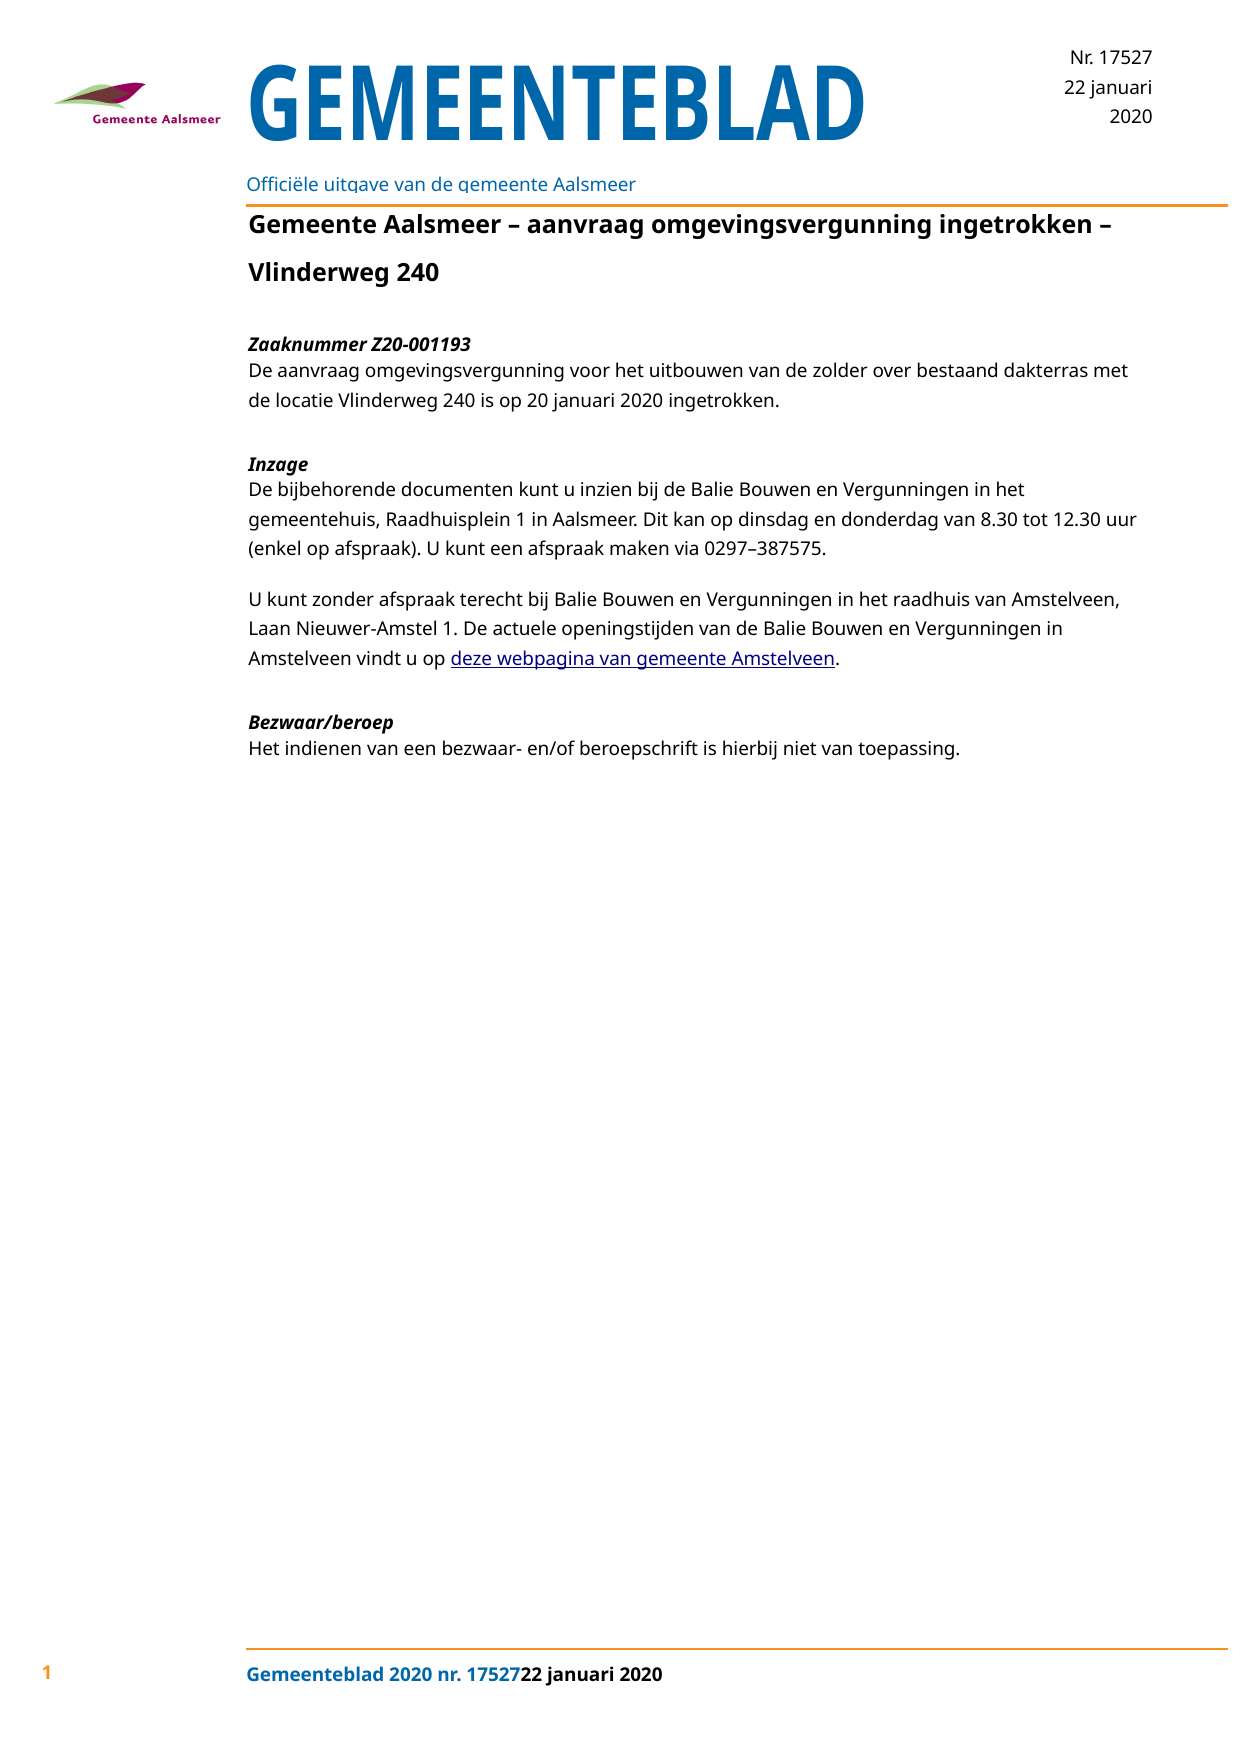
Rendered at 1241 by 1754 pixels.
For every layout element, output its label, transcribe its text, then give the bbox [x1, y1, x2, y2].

text Gemeente Aalsmeer – aanvraag omgevingsvergunning ingetrokken – Vlinderweg 240 [248, 207, 1152, 288]
text Het indienen van een bezwaar- en/of beroepschrift is hierbij niet van toepassing. [248, 735, 1152, 761]
picture [41, 47, 231, 172]
text Zaaknummer Z20-001193 [248, 331, 1152, 357]
text De bijbehorende documenten kunt u inzien bij de Balie Bouwen en Vergunningen in het gemeentehuis, Raadhuisplein 1 in Aalsmeer. Dit kan op dinsdag en donderdag van 8.30 tot 12.30 uur (enkel op afspraak). U kunt een afspraak maken via 0297–387575. [248, 476, 1152, 561]
text Inzage [248, 451, 1152, 476]
text De aanvraag omgevingsvergunning voor het uitbouwen van de zolder over bestaand dakterras met de locatie Vlinderweg 240 is op 20 januari 2020 ingetrokken. [248, 357, 1152, 412]
text U kunt zonder afspraak terecht bij Balie Bouwen en Vergunningen in het raadhuis van Amstelveen, Laan Nieuwer-Amstel 1. De actuele openingstijden van de Balie Bouwen en Vergunningen in Amstelveen vindt u op deze webpagina van gemeente Amstelveen. [248, 586, 1152, 671]
text Bezwaar/beroep [248, 709, 1152, 735]
